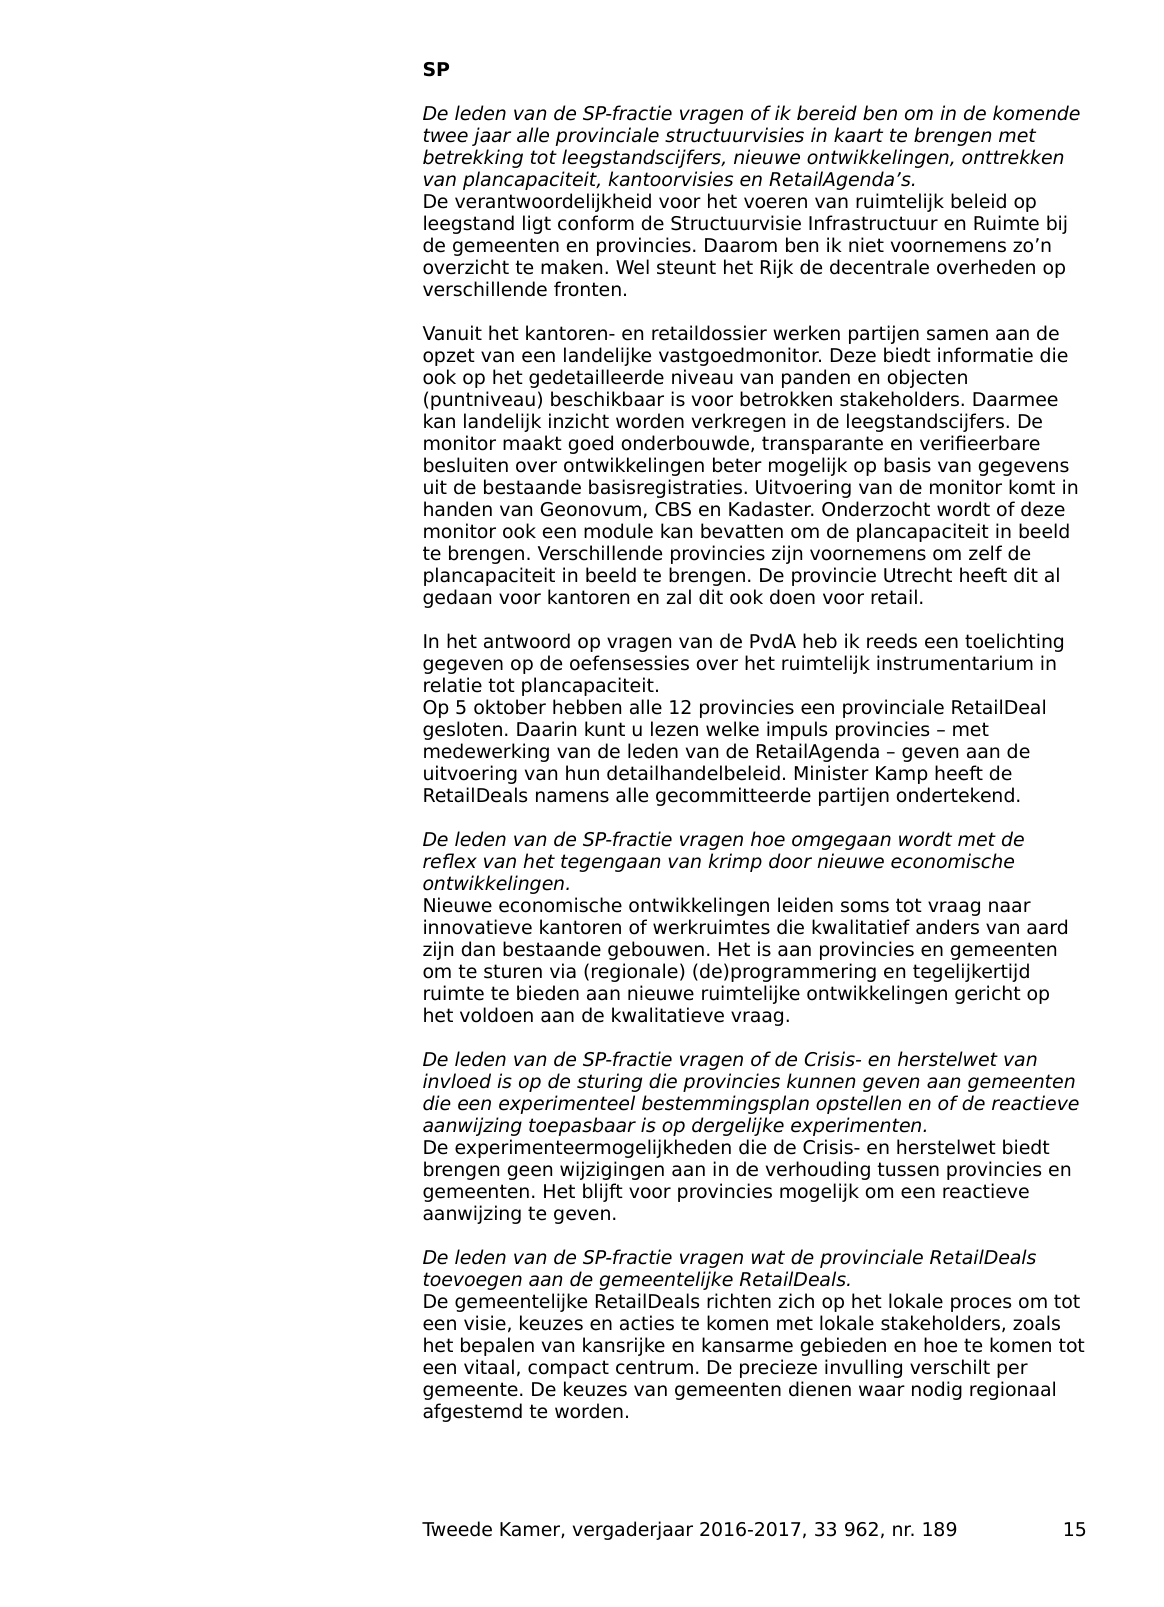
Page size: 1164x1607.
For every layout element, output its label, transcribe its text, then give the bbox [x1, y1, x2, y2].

text De leden van de SP-fractie vragen hoe omgegaan wordt met de reflex van het tegengaan van krimp door nieuwe economische ontwikkelingen. [422, 829, 1087, 895]
text De experimenteermogelijkheden die de Crisis- en herstelwet biedt brengen geen wijzigingen aan in de verhouding tussen provincies en gemeenten. Het blijft voor provincies mogelijk om een reactieve aanwijzing te geven. [422, 1137, 1087, 1225]
text In het antwoord op vragen van de PvdA heb ik reeds een toelichting gegeven op de oefensessies over het ruimtelijk instrumentarium in relatie tot plancapaciteit. [422, 631, 1087, 697]
subtitle SP [422, 59, 1087, 81]
text De leden van de SP-fractie vragen of de Crisis- en herstelwet van invloed is op de sturing die provincies kunnen geven aan gemeenten die een experimenteel bestemmingsplan opstellen en of de reactieve aanwijzing toepasbaar is op dergelijke experimenten. [422, 1049, 1087, 1137]
text De verantwoordelijkheid voor het voeren van ruimtelijk beleid op leegstand ligt conform de Structuurvisie Infrastructuur en Ruimte bij de gemeenten en provincies. Daarom ben ik niet voornemens zo’n overzicht te maken. Wel steunt het Rijk de decentrale overheden op verschillende fronten. [422, 191, 1087, 301]
text Op 5 oktober hebben alle 12 provincies een provinciale RetailDeal gesloten. Daarin kunt u lezen welke impuls provincies – met medewerking van de leden van de RetailAgenda – geven aan de uitvoering van hun detailhandelbeleid. Minister Kamp heeft de RetailDeals namens alle gecommitteerde partijen ondertekend. [422, 697, 1087, 807]
text De leden van de SP-fractie vragen of ik bereid ben om in de komende twee jaar alle provinciale structuurvisies in kaart te brengen met betrekking tot leegstandscijfers, nieuwe ontwikkelingen, onttrekken van plancapaciteit, kantoorvisies en RetailAgenda’s. [422, 103, 1087, 191]
text De gemeentelijke RetailDeals richten zich op het lokale proces om tot een visie, keuzes en acties te komen met lokale stakeholders, zoals het bepalen van kansrijke en kansarme gebieden en hoe te komen tot een vitaal, compact centrum. De precieze invulling verschilt per gemeente. De keuzes van gemeenten dienen waar nodig regionaal afgestemd te worden. [422, 1291, 1087, 1423]
text Nieuwe economische ontwikkelingen leiden soms tot vraag naar innovatieve kantoren of werkruimtes die kwalitatief anders van aard zijn dan bestaande gebouwen. Het is aan provincies en gemeenten om te sturen via (regionale) (de)programmering en tegelijkertijd ruimte te bieden aan nieuwe ruimtelijke ontwikkelingen gericht op het voldoen aan de kwalitatieve vraag. [422, 895, 1087, 1027]
text De leden van de SP-fractie vragen wat de provinciale RetailDeals toevoegen aan de gemeentelijke RetailDeals. [422, 1247, 1087, 1291]
text Vanuit het kantoren- en retaildossier werken partijen samen aan de opzet van een landelijke vastgoedmonitor. Deze biedt informatie die ook op het gedetailleerde niveau van panden en objecten (puntniveau) beschikbaar is voor betrokken stakeholders. Daarmee kan landelijk inzicht worden verkregen in de leegstandscijfers. De monitor maakt goed onderbouwde, transparante en verifieerbare besluiten over ontwikkelingen beter mogelijk op basis van gegevens uit de bestaande basisregistraties. Uitvoering van de monitor komt in handen van Geonovum, CBS en Kadaster. Onderzocht wordt of deze monitor ook een module kan bevatten om de plancapaciteit in beeld te brengen. Verschillende provincies zijn voornemens om zelf de plancapaciteit in beeld te brengen. De provincie Utrecht heeft dit al gedaan voor kantoren en zal dit ook doen voor retail. [422, 323, 1087, 609]
